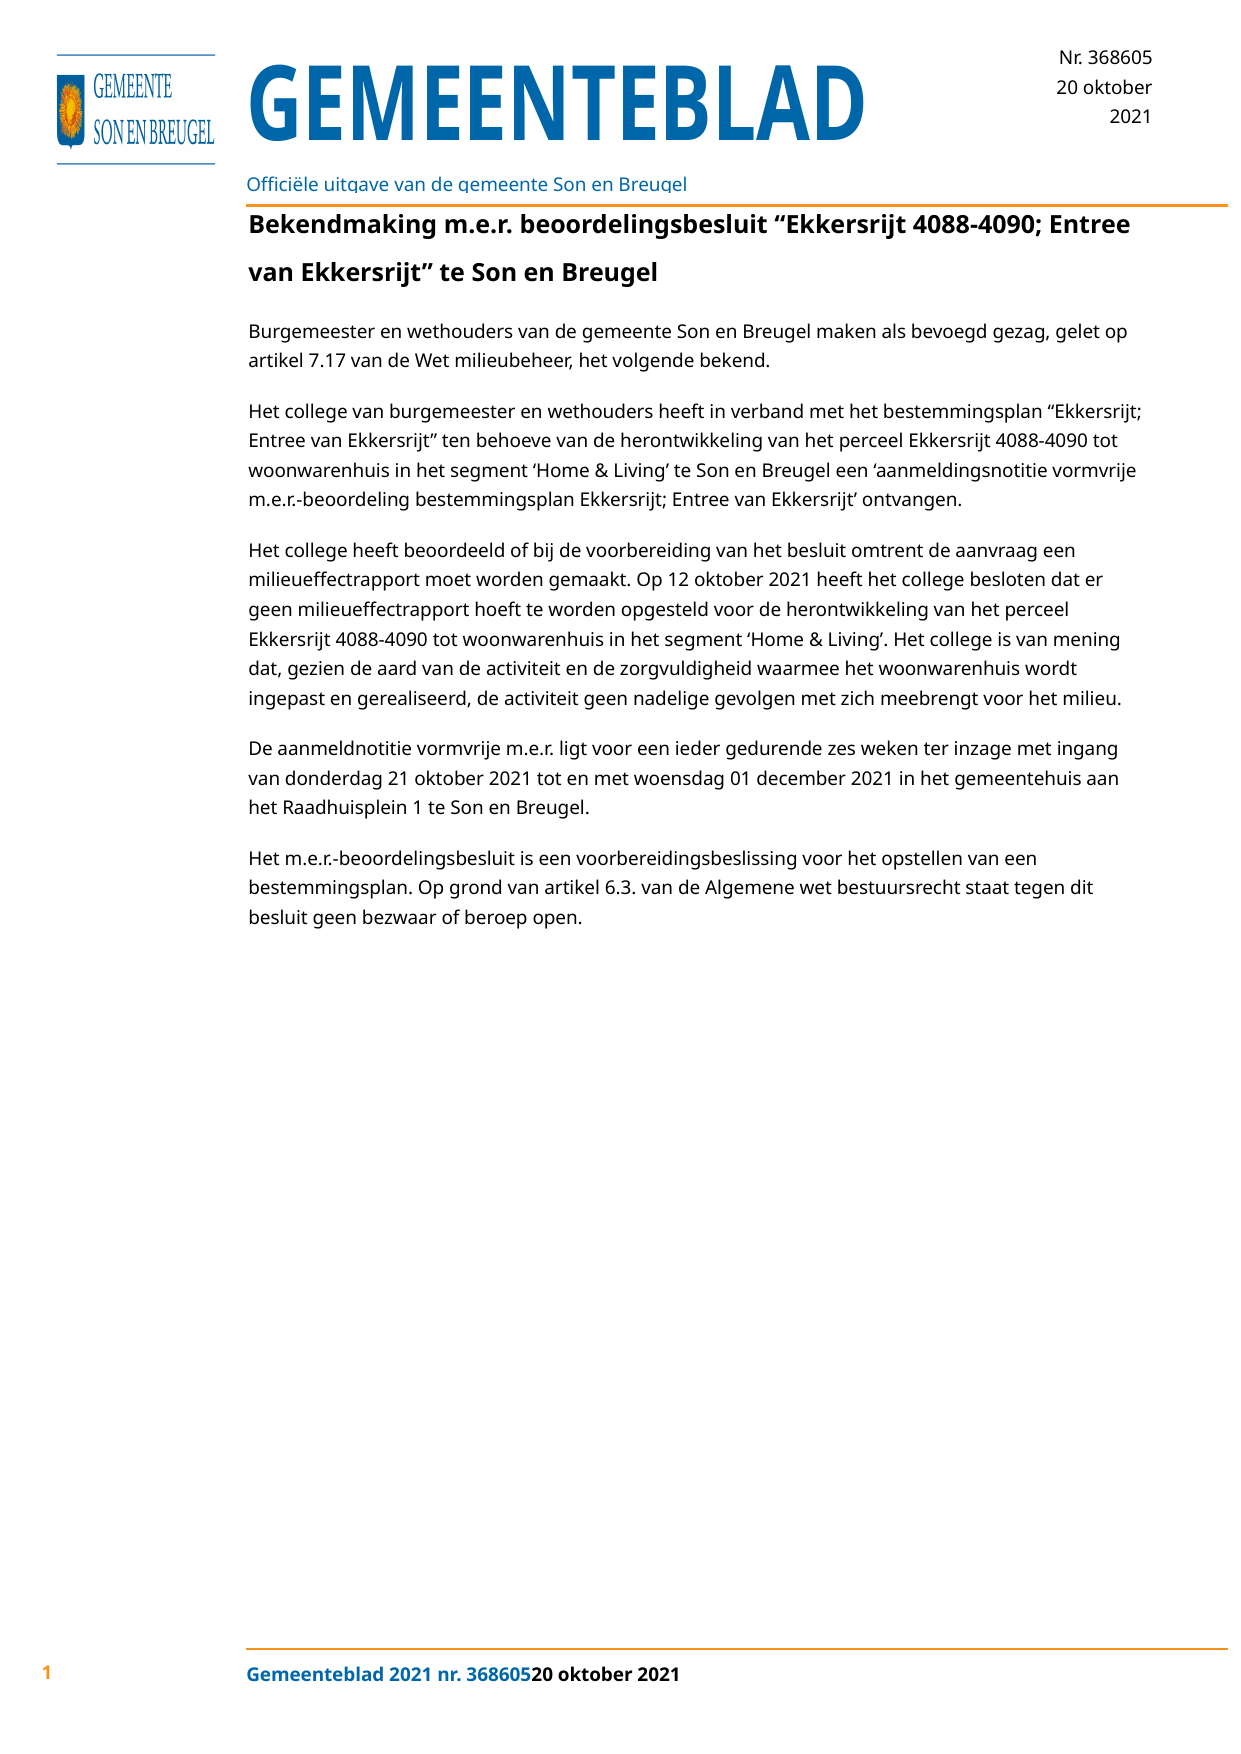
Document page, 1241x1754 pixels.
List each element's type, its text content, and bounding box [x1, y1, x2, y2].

text Burgemeester en wethouders van de gemeente Son en Breugel maken als bevoegd gezag, gelet op artikel 7.17 van de Wet milieubeheer, het volgende bekend. [248, 318, 1152, 373]
picture [41, 47, 231, 172]
text Het college van burgemeester en wethouders heeft in verband met het bestemmingsplan “Ekkersrijt; Entree van Ekkersrijt” ten behoeve van de herontwikkeling van het perceel Ekkersrijt 4088-4090 tot woonwarenhuis in het segment ‘Home & Living’ te Son en Breugel een ‘aanmeldingsnotitie vormvrije m.e.r.-beoordeling bestemmingsplan Ekkersrijt; Entree van Ekkersrijt’ ontvangen. [248, 398, 1152, 512]
text Het m.e.r.-beoordelingsbesluit is een voorbereidingsbeslissing voor het opstellen van een bestemmingsplan. Op grond van artikel 6.3. van de Algemene wet bestuursrecht staat tegen dit besluit geen bezwaar of beroep open. [248, 845, 1152, 930]
text Bekendmaking m.e.r. beoordelingsbesluit “Ekkersrijt 4088-4090; Entree van Ekkersrijt” te Son en Breugel [248, 207, 1152, 288]
text Het college heeft beoordeeld of bij de voorbereiding van het besluit omtrent de aanvraag een milieueffectrapport moet worden gemaakt. Op 12 oktober 2021 heeft het college besloten dat er geen milieueffectrapport hoeft te worden opgesteld voor de herontwikkeling van het perceel Ekkersrijt 4088-4090 tot woonwarenhuis in het segment ‘Home & Living’. Het college is van mening dat, gezien de aard van de activiteit en de zorgvuldigheid waarmee het woonwarenhuis wordt ingepast en gerealiseerd, de activiteit geen nadelige gevolgen met zich meebrengt voor het milieu. [248, 537, 1152, 711]
text De aanmeldnotitie vormvrije m.e.r. ligt voor een ieder gedurende zes weken ter inzage met ingang van donderdag 21 oktober 2021 tot en met woensdag 01 december 2021 in het gemeentehuis aan het Raadhuisplein 1 te Son en Breugel. [248, 735, 1152, 820]
